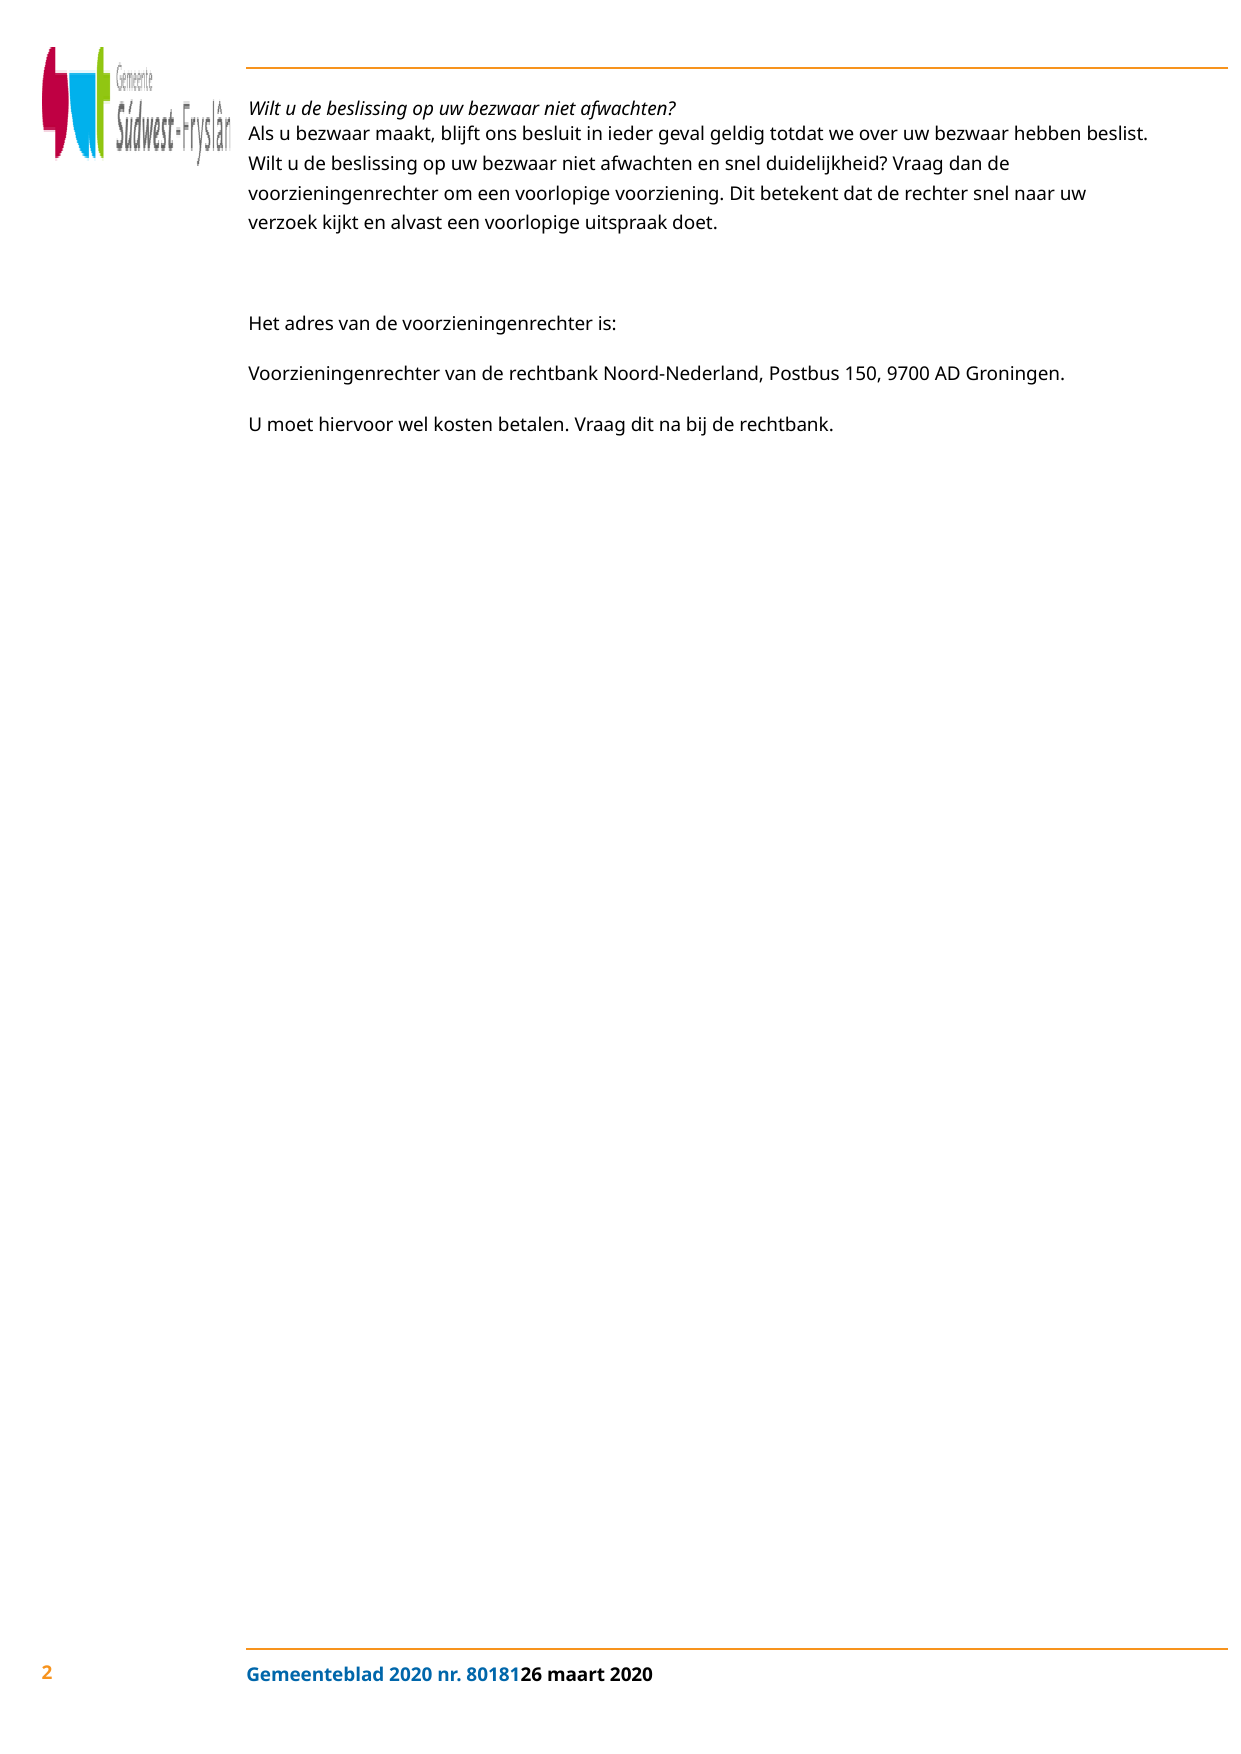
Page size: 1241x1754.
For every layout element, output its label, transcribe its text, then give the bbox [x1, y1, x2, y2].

text Wilt u de beslissing op uw bezwaar niet afwachten? [248, 95, 1152, 121]
text Als u bezwaar maakt, blijft ons besluit in ieder geval geldig totdat we over uw bezwaar hebben beslist. Wilt u de beslissing op uw bezwaar niet afwachten en snel duidelijkheid? Vraag dan de voorzieningenrechter om een voorlopige voorziening. Dit betekent dat de rechter snel naar uw verzoek kijkt en alvast een voorlopige uitspraak doet. [248, 121, 1152, 235]
picture [41, 47, 231, 172]
text Voorzieningenrechter van de rechtbank Noord-Nederland, Postbus 150, 9700 AD Groningen. [248, 361, 1152, 386]
text U moet hiervoor wel kosten betalen. Vraag dit na bij de rechtbank. [248, 411, 1152, 437]
text Het adres van de voorzieningenrechter is: [248, 310, 1152, 336]
